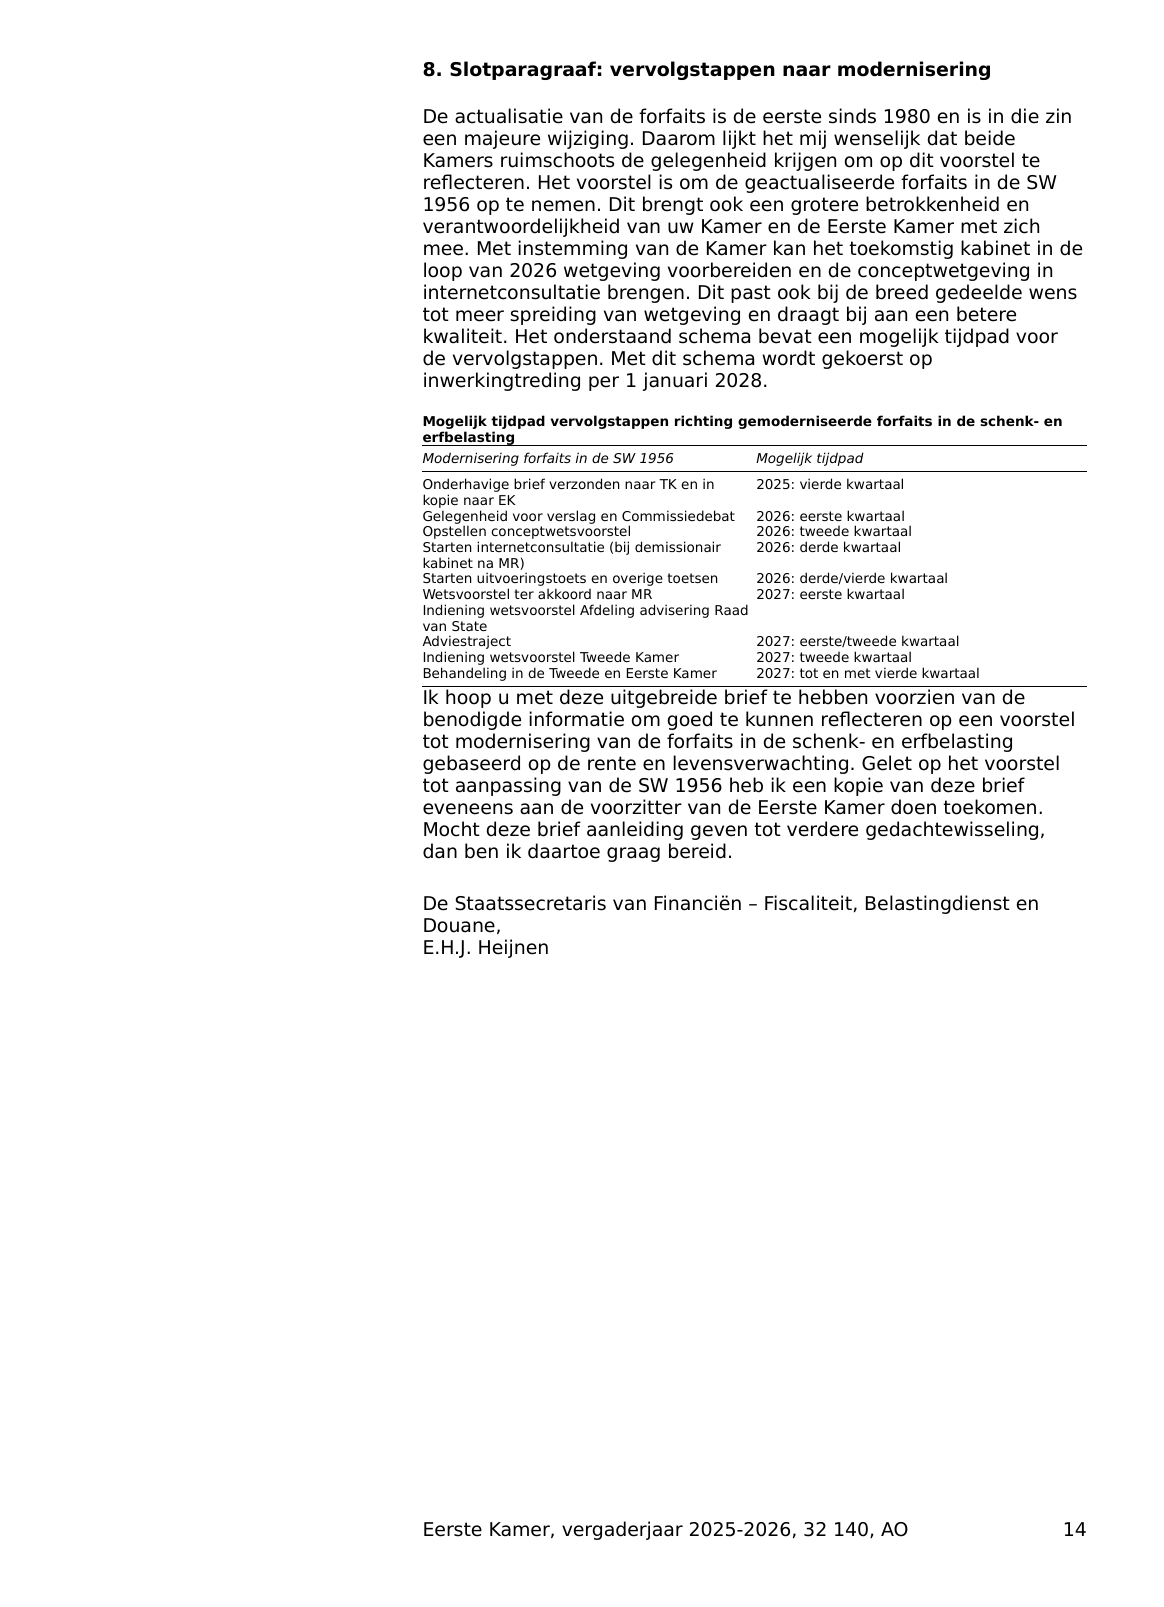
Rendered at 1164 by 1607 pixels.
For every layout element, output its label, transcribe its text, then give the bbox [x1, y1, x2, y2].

table_cell 2027: tweede kwartaal [750, 650, 1087, 666]
table_cell 2026: derde kwartaal [750, 540, 1087, 571]
table_header Mogelijk tijdpad vervolgstappen richting gemoderniseerde forfaits in de schenk- en erfbelasting [422, 414, 1087, 445]
text De actualisatie van de forfaits is de eerste sinds 1980 en is in die zin een majeure wijziging. Daarom lijkt het mij wenselijk dat beide Kamers ruimschoots de gelegenheid krijgen om op dit voorstel te reflecteren. Het voorstel is om de geactualiseerde forfaits in de SW 1956 op te nemen. Dit brengt ook een grotere betrokkenheid en verantwoordelijkheid van uw Kamer en de Eerste Kamer met zich mee. Met instemming van de Kamer kan het toekomstig kabinet in de loop van 2026 wetgeving voorbereiden en de conceptwetgeving in internetconsultatie brengen. Dit past ook bij de breed gedeelde wens tot meer spreiding van wetgeving en draagt bij aan een betere kwaliteit. Het onderstaand schema bevat een mogelijk tijdpad voor de vervolgstappen. Met dit schema wordt gekoerst op inwerkingtreding per 1 januari 2028. [422, 106, 1087, 392]
text De Staatssecretaris van Financiën – Fiscaliteit, Belastingdienst en Douane, E.H.J. Heijnen [422, 893, 1087, 959]
table_cell 2027: tot en met vierde kwartaal [750, 666, 1087, 686]
table_cell 2025: vierde kwartaal [750, 472, 1087, 508]
subtitle 8. Slotparagraaf: vervolgstappen naar modernisering [422, 59, 1087, 81]
table_cell 2027: eerste kwartaal [750, 587, 1087, 634]
table_cell Modernisering forfaits in de SW 1956 [422, 446, 750, 471]
table_cell Mogelijk tijdpad [750, 446, 1087, 471]
table_cell Starten internetconsultatie (bij demissionair kabinet na MR) [422, 540, 750, 571]
table_cell Opstellen conceptwetsvoorstel [422, 524, 750, 540]
table_cell Starten uitvoeringstoets en overige toetsen [422, 571, 750, 587]
table_cell Adviestraject [422, 634, 750, 650]
table_cell Behandeling in de Tweede en Eerste Kamer [422, 666, 750, 686]
table_cell Wetsvoorstel ter akkoord naar MR Indiening wetsvoorstel Afdeling advisering Raad van State [422, 587, 750, 634]
table_cell Indiening wetsvoorstel Tweede Kamer [422, 650, 750, 666]
table_cell Onderhavige brief verzonden naar TK en in kopie naar EK [422, 472, 750, 508]
table_cell 2026: eerste kwartaal [750, 509, 1087, 524]
text Ik hoop u met deze uitgebreide brief te hebben voorzien van de benodigde informatie om goed te kunnen reflecteren op een voorstel tot modernisering van de forfaits in de schenk- en erfbelasting gebaseerd op de rente en levensverwachting. Gelet op het voorstel tot aanpassing van de SW 1956 heb ik een kopie van deze brief eveneens aan de voorzitter van de Eerste Kamer doen toekomen. Mocht deze brief aanleiding geven tot verdere gedachtewisseling, dan ben ik daartoe graag bereid. [422, 687, 1087, 863]
table_cell 2027: eerste/tweede kwartaal [750, 634, 1087, 650]
table_cell 2026: tweede kwartaal [750, 524, 1087, 540]
table_cell 2026: derde/vierde kwartaal [750, 571, 1087, 587]
table_cell Gelegenheid voor verslag en Commissiedebat [422, 509, 750, 524]
